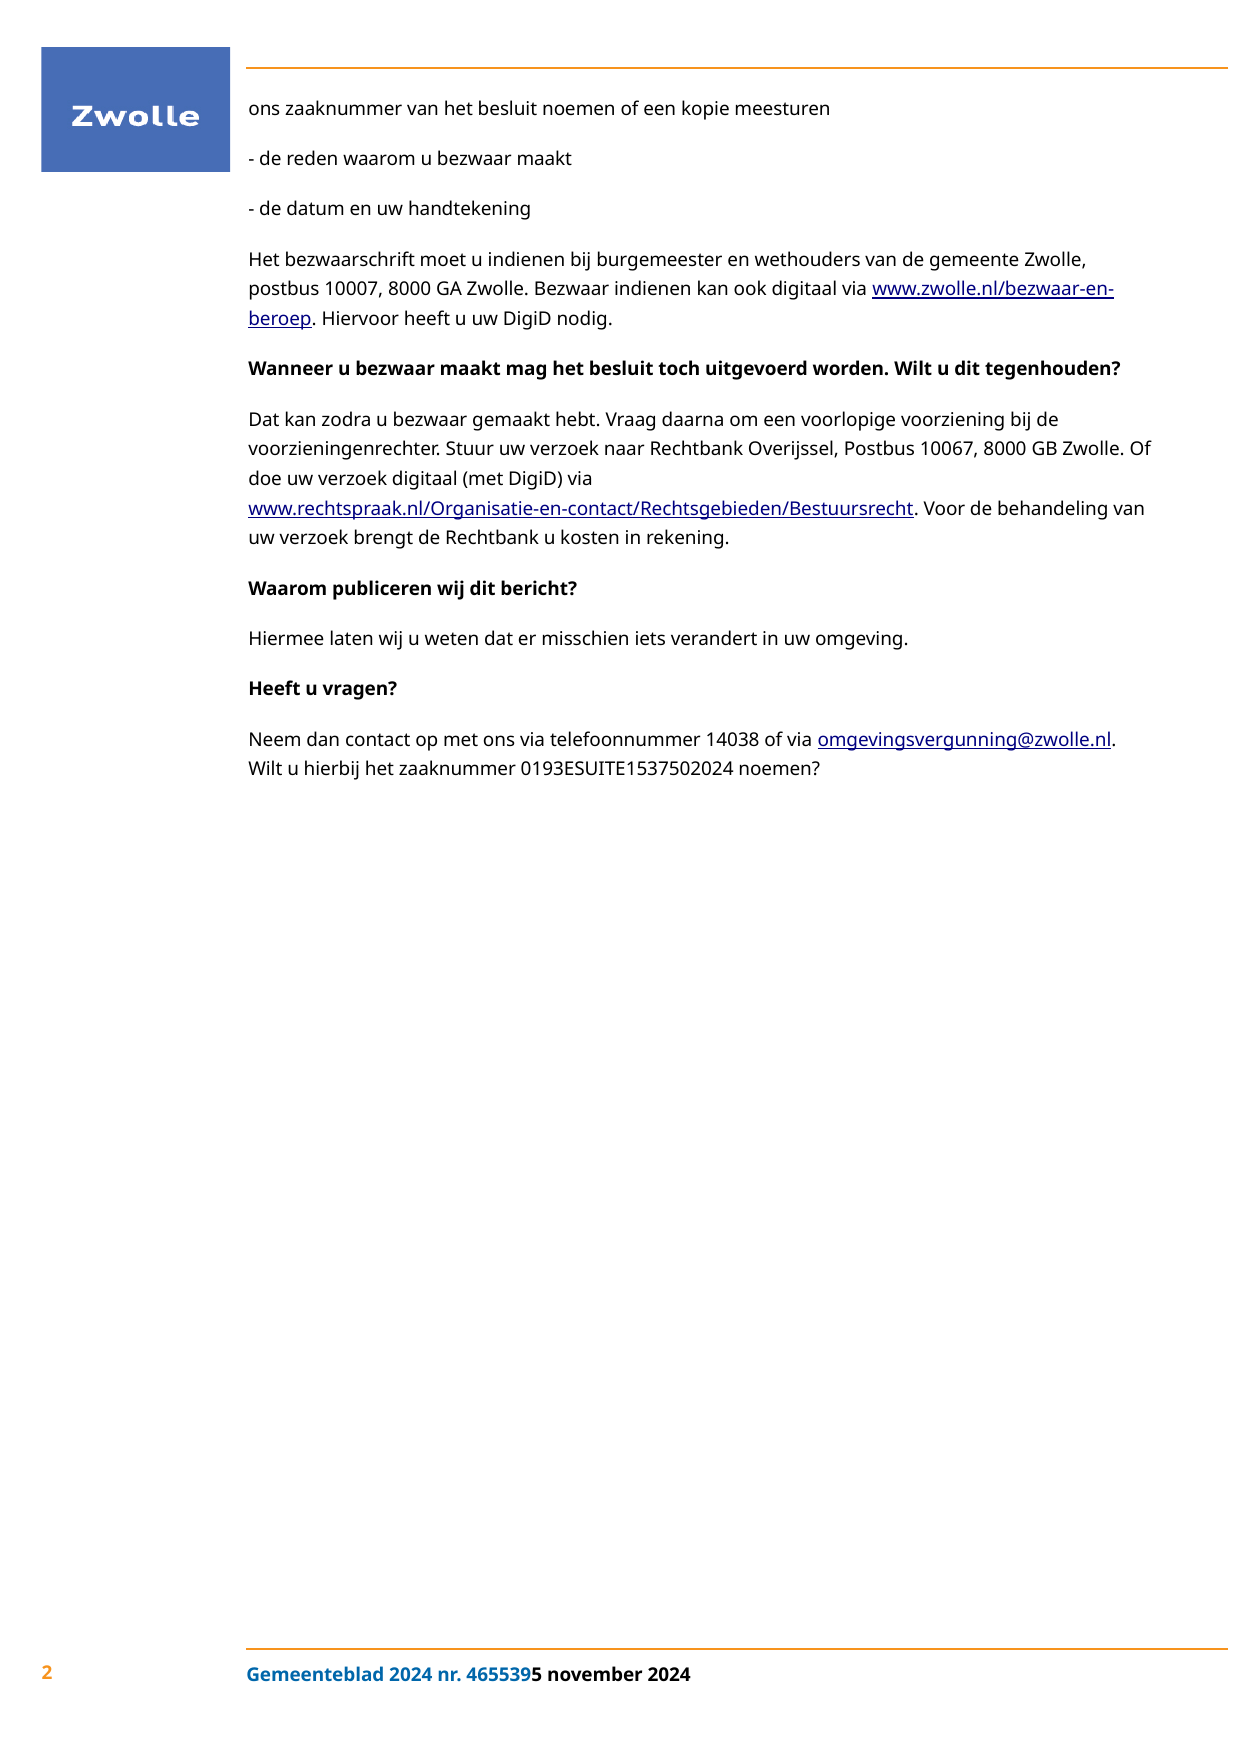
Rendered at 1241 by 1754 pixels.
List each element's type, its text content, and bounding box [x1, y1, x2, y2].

text Het bezwaarschrift moet u indienen bij burgemeester en wethouders van de gemeente Zwolle, postbus 10007, 8000 GA Zwolle. Bezwaar indienen kan ook digitaal via www.zwolle.nl/bezwaar-en-beroep. Hiervoor heeft u uw DigiD nodig. [248, 246, 1152, 331]
text Hiermee laten wij u weten dat er misschien iets verandert in uw omgeving. [248, 625, 1152, 651]
text - de reden waarom u bezwaar maakt [248, 145, 1152, 171]
text Waarom publiceren wij dit bericht? [248, 575, 1152, 601]
text Neem dan contact op met ons via telefoonnummer 14038 of via omgevingsvergunning@zwolle.nl. Wilt u hierbij het zaaknummer 0193ESUITE1537502024 noemen? [248, 726, 1152, 781]
text - de datum en uw handtekening [248, 196, 1152, 221]
picture [41, 47, 231, 172]
text Wanneer u bezwaar maakt mag het besluit toch uitgevoerd worden. Wilt u dit tegenhouden? [248, 356, 1152, 381]
text ons zaaknummer van het besluit noemen of een kopie meesturen [248, 95, 1152, 121]
text Dat kan zodra u bezwaar gemaakt hebt. Vraag daarna om een voorlopige voorziening bij de voorzieningenrechter. Stuur uw verzoek naar Rechtbank Overijssel, Postbus 10067, 8000 GB Zwolle. Of doe uw verzoek digitaal (met DigiD) via www.rechtspraak.nl/Organisatie-en-contact/Rechtsgebieden/Bestuursrecht. Voor de behandeling van uw verzoek brengt de Rechtbank u kosten in rekening. [248, 406, 1152, 550]
text Heeft u vragen? [248, 676, 1152, 701]
